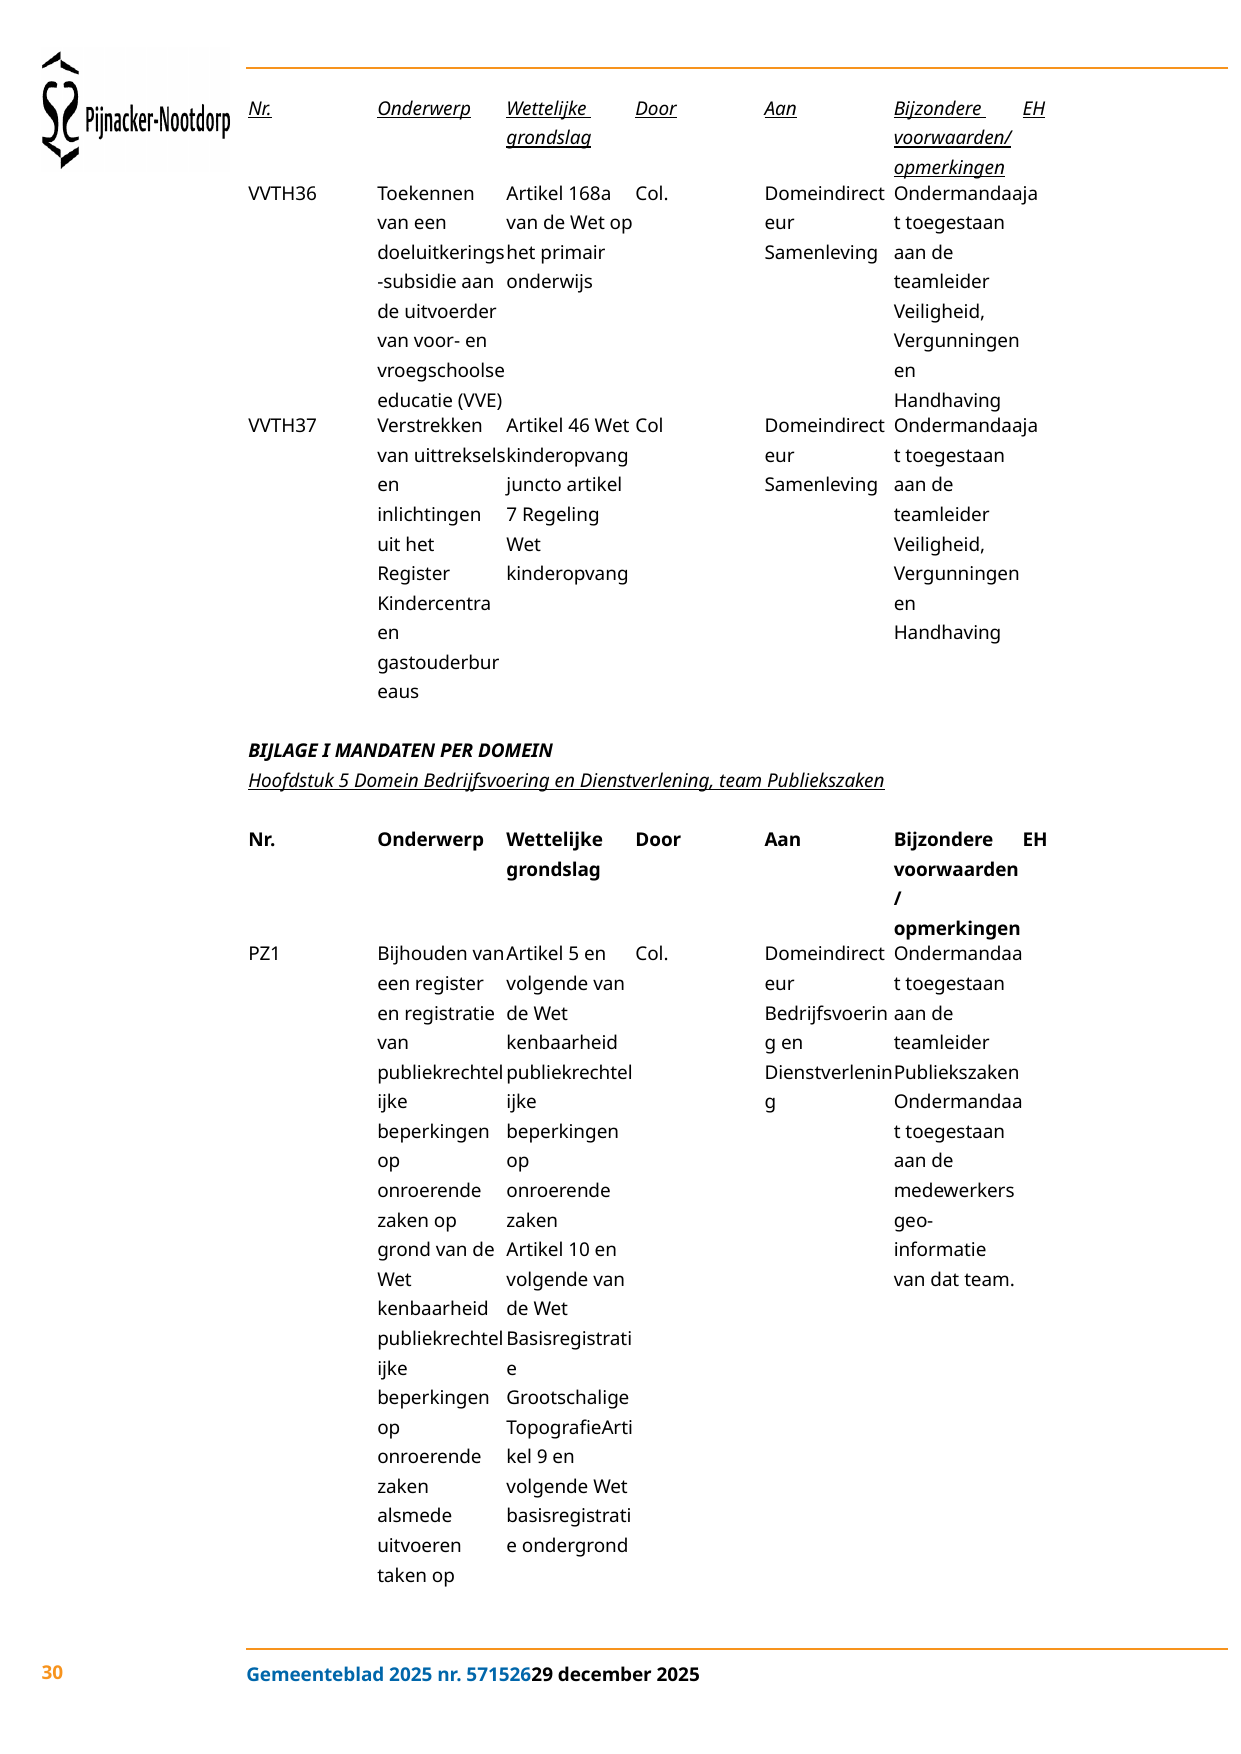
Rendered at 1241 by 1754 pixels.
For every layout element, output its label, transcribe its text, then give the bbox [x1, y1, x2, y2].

table_cell Toekennen van een doeluitkerings-subsidie aan de uitvoerder van voor- en vroegschoolse educatie (VVE) [377, 180, 506, 412]
table_header Aan [764, 826, 893, 941]
table_cell Ondermandaat toegestaan aan de teamleider Publiekszaken Ondermandaat toegestaan aan de medewerkers geo-informatie van dat team. [894, 941, 1022, 1588]
table_header Nr. [248, 95, 377, 180]
table_cell [1023, 941, 1152, 1588]
table_cell Col [635, 413, 764, 704]
table_cell Artikel 168a van de Wet op het primair onderwijs [506, 180, 635, 412]
table_cell VVTH37 [248, 413, 377, 704]
table_cell Domeindirecteur Bedrijfsvoering en Dienstverlening [764, 941, 893, 1588]
table_cell Ondermandaat toegestaan aan de teamleider Veiligheid, Vergunningen en Handhaving [894, 413, 1022, 704]
table_header Bijzondere voorwaarden/ opmerkingen [894, 826, 1022, 941]
table_cell Col. [635, 180, 764, 412]
table_header Door [635, 826, 764, 941]
table_header Bijzondere voorwaarden/opmerkingen [894, 95, 1022, 180]
table_cell PZ1 [248, 941, 377, 1588]
table_header Nr. [248, 826, 377, 941]
text BIJLAGE I MANDATEN PER DOMEIN [248, 737, 1152, 763]
table_header Wettelijke grondslag [506, 95, 635, 180]
table_cell ja [1023, 413, 1152, 704]
table_header EH [1023, 826, 1152, 941]
table_cell Artikel 5 en volgende van de Wet kenbaarheid publiekrechtelijke beperkingen op onroerende zaken Artikel 10 en volgende van de Wet Basisregistratie Grootschalige TopografieArtikel 9 en volgende Wet basisregistratie ondergrond [506, 941, 635, 1588]
table_header Aan [764, 95, 893, 180]
table_header Onderwerp [377, 95, 506, 180]
table_cell Col. [635, 941, 764, 1588]
picture [41, 47, 231, 172]
table_cell Domeindirecteur Samenleving [764, 413, 893, 704]
table_cell Artikel 46 Wet kinderopvang juncto artikel 7 Regeling Wet kinderopvang [506, 413, 635, 704]
table_cell Domeindirecteur Samenleving [764, 180, 893, 412]
table_cell Bijhouden van een register en registratie van publiekrechtelijke beperkingen op onroerende zaken op grond van de Wet kenbaarheid publiekrechtelijke beperkingen op onroerende zaken alsmede uitvoeren taken op [377, 941, 506, 1588]
table_cell VVTH36 [248, 180, 377, 412]
table_header EH [1023, 95, 1152, 180]
table_header Onderwerp [377, 826, 506, 941]
text Hoofdstuk 5 Domein Bedrijfsvoering en Dienstverlening, team Publiekszaken [248, 767, 1152, 793]
table_header Door [635, 95, 764, 180]
table_cell Verstrekken van uittreksels en inlichtingen uit het Register Kindercentra en gastouderbureaus [377, 413, 506, 704]
table_cell ja [1023, 180, 1152, 412]
table_header Wettelijke grondslag [506, 826, 635, 941]
table_cell Ondermandaat toegestaan aan de teamleider Veiligheid, Vergunningen en Handhaving [894, 180, 1022, 412]
